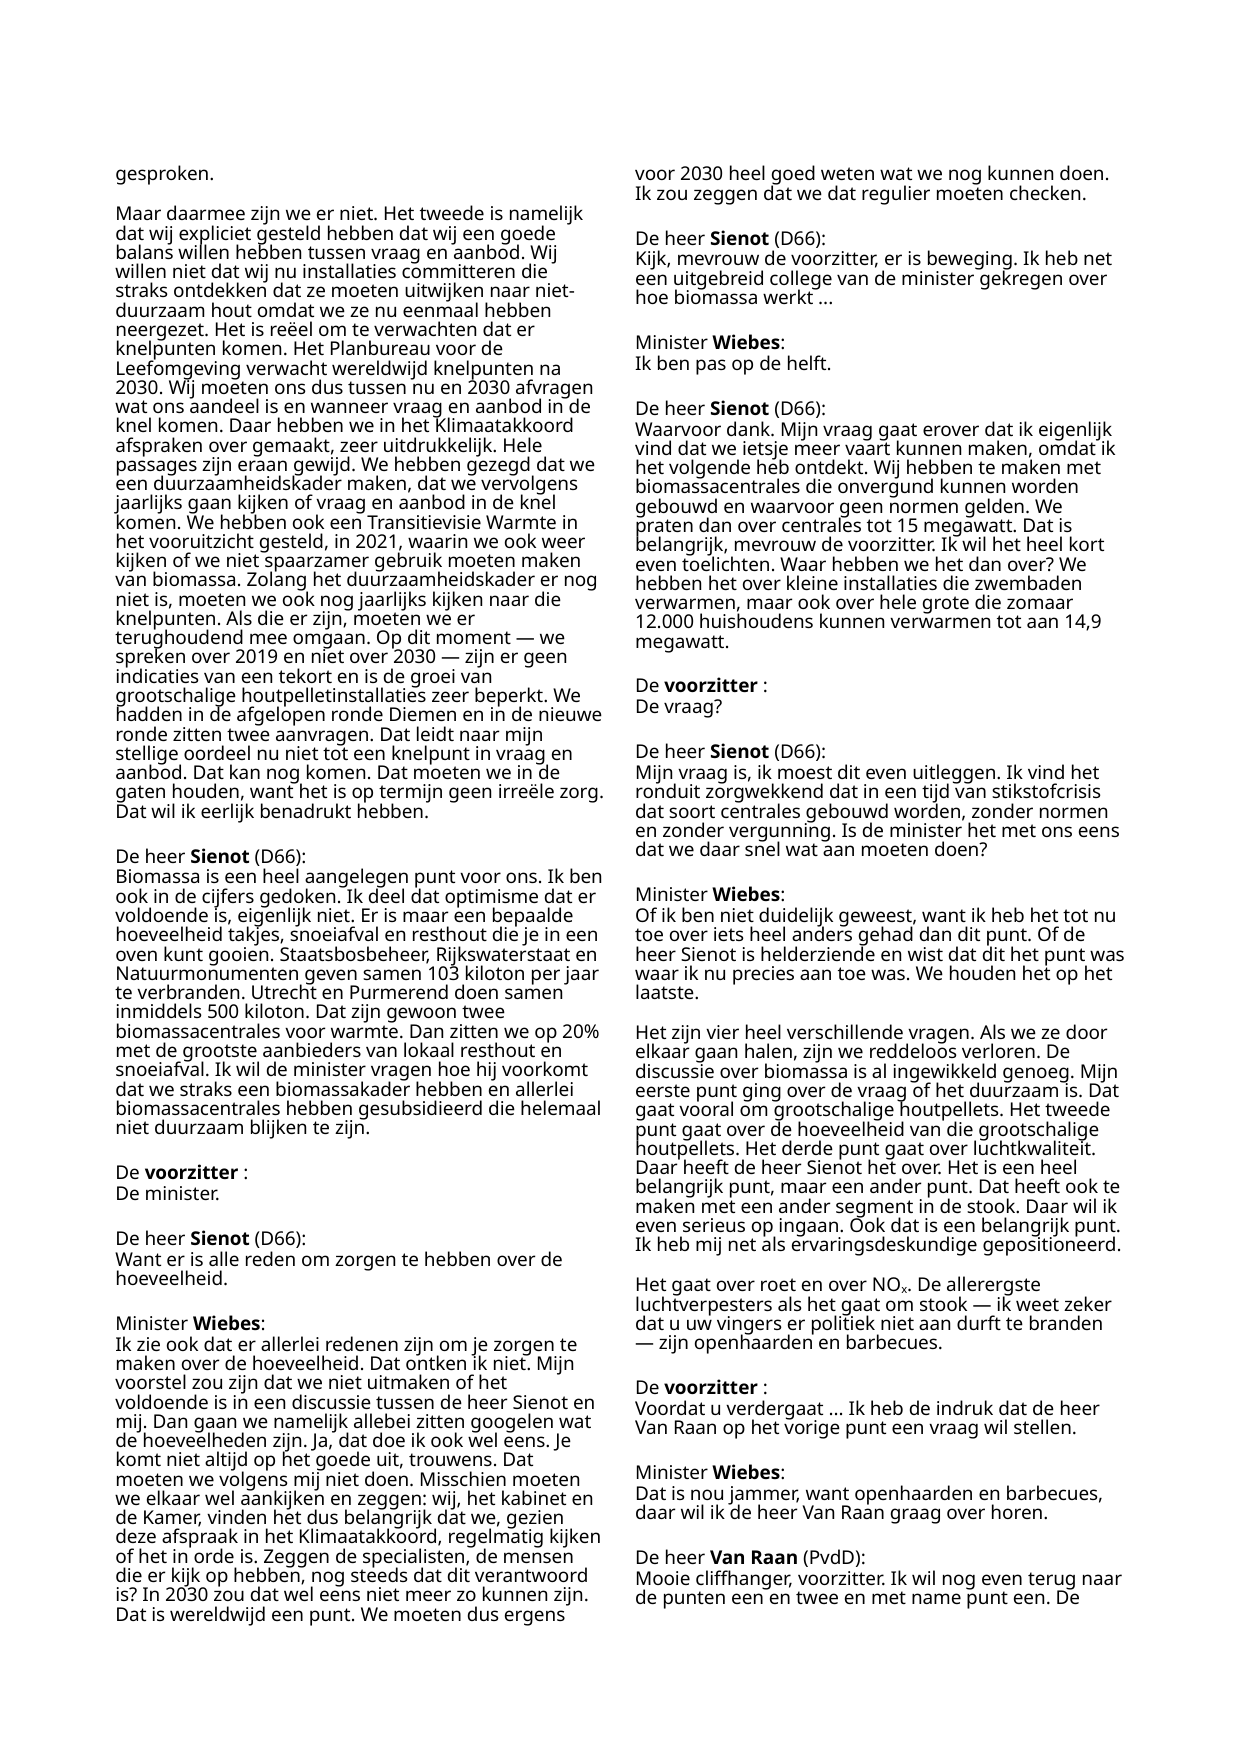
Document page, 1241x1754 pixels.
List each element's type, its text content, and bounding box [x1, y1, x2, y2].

text De heer Sienot (D66): [115, 1225, 605, 1251]
text gesproken. [115, 165, 605, 184]
text De vraag? [635, 698, 1125, 718]
text Biomassa is een heel aangelegen punt voor ons. Ik ben ook in de cijfers gedoken. Ik deel dat optimisme dat er voldoende is, eigenlijk niet. Er is maar een bepaalde hoeveelheid takjes, snoeiafval en resthout die je in een oven kunt gooien. Staatsbosbeheer, Rijkswaterstaat en Natuurmonumenten geven samen 103 kiloton per jaar te verbranden. Utrecht en Purmerend doen samen inmiddels 500 kiloton. Dat zijn gewoon twee biomassacentrales voor warmte. Dan zitten we op 20% met de grootste aanbieders van lokaal resthout en snoeiafval. Ik wil de minister vragen hoe hij voorkomt dat we straks een biomassakader hebben en allerlei biomassacentrales hebben gesubsidieerd die helemaal niet duurzaam blijken te zijn. [115, 868, 605, 1138]
text Minister Wiebes: [635, 1459, 1125, 1485]
text Of ik ben niet duidelijk geweest, want ik heb het tot nu toe over iets heel anders gehad dan dit punt. Of de heer Sienot is helderziende en wist dat dit het punt was waar ik nu precies aan toe was. We houden het op het laatste. [635, 907, 1125, 1003]
text De heer Van Raan (PvdD): [635, 1544, 1125, 1570]
text Minister Wiebes: [635, 329, 1125, 355]
text Ik zie ook dat er allerlei redenen zijn om je zorgen te maken over de hoeveelheid. Dat ontken ik niet. Mijn voorstel zou zijn dat we niet uitmaken of het voldoende is in een discussie tussen de heer Sienot en mij. Dan gaan we namelijk allebei zitten googelen wat de hoeveelheden zijn. Ja, dat doe ik ook wel eens. Je komt niet altijd op het goede uit, trouwens. Dat moeten we volgens mij niet doen. Misschien moeten we elkaar wel aankijken en zeggen: wij, het kabinet en de Kamer, vinden het dus belangrijk dat we, gezien deze afspraak in het Klimaatakkoord, regelmatig kijken of het in orde is. Zeggen de specialisten, de mensen die er kijk op hebben, nog steeds dat dit verantwoord is? In 2030 zou dat wel eens niet meer zo kunnen zijn. Dat is wereldwijd een punt. We moeten dus ergens [115, 1336, 605, 1625]
text Het zijn vier heel verschillende vragen. Als we ze door elkaar gaan halen, zijn we reddeloos verloren. De discussie over biomassa is al ingewikkeld genoeg. Mijn eerste punt ging over de vraag of het duurzaam is. Dat gaat vooral om grootschalige houtpellets. Het tweede punt gaat over de hoeveelheid van die grootschalige houtpellets. Het derde punt gaat over luchtkwaliteit. Daar heeft de heer Sienot het over. Het is een heel belangrijk punt, maar een ander punt. Dat heeft ook te maken met een ander segment in de stook. Daar wil ik even serieus op ingaan. Ook dat is een belangrijk punt. Ik heb mij net als ervaringsdeskundige gepositioneerd. [635, 1024, 1125, 1256]
text De heer Sienot (D66): [635, 738, 1125, 764]
text De voorzitter : [635, 1374, 1125, 1400]
text Minister Wiebes: [115, 1310, 605, 1336]
text De heer Sienot (D66): [635, 395, 1125, 421]
text Mijn vraag is, ik moest dit even uitleggen. Ik vind het ronduit zorgwekkend dat in een tijd van stikstofcrisis dat soort centrales gebouwd worden, zonder normen en zonder vergunning. Is de minister het met ons eens dat we daar snel wat aan moeten doen? [635, 764, 1125, 861]
text Want er is alle reden om zorgen te hebben over de hoeveelheid. [115, 1251, 605, 1289]
text Minister Wiebes: [635, 881, 1125, 907]
text Voordat u verdergaat ... Ik heb de indruk dat de heer Van Raan op het vorige punt een vraag wil stellen. [635, 1400, 1125, 1438]
text De heer Sienot (D66): [115, 843, 605, 868]
text Mooie cliffhanger, voorzitter. Ik wil nog even terug naar de punten een en twee en met name punt een. De [635, 1570, 1125, 1609]
text De voorzitter : [115, 1159, 605, 1185]
text Maar daarmee zijn we er niet. Het tweede is namelijk dat wij expliciet gesteld hebben dat wij een goede balans willen hebben tussen vraag en aanbod. Wij willen niet dat wij nu installaties committeren die straks ontdekken dat ze moeten uitwijken naar niet-duurzaam hout omdat we ze nu eenmaal hebben neergezet. Het is reëel om te verwachten dat er knelpunten komen. Het Planbureau voor de Leefomgeving verwacht wereldwijd knelpunten na 2030. Wij moeten ons dus tussen nu en 2030 afvragen wat ons aandeel is en wanneer vraag en aanbod in de knel komen. Daar hebben we in het Klimaatakkoord afspraken over gemaakt, zeer uitdrukkelijk. Hele passages zijn eraan gewijd. We hebben gezegd dat we een duurzaamheidskader maken, dat we vervolgens jaarlijks gaan kijken of vraag en aanbod in de knel komen. We hebben ook een Transitievisie Warmte in het vooruitzicht gesteld, in 2021, waarin we ook weer kijken of we niet spaarzamer gebruik moeten maken van biomassa. Zolang het duurzaamheidskader er nog niet is, moeten we ook nog jaarlijks kijken naar die knelpunten. Als die er zijn, moeten we er terughoudend mee omgaan. Op dit moment — we spreken over 2019 en niet over 2030 — zijn er geen indicaties van een tekort en is de groei van grootschalige houtpelletinstallaties zeer beperkt. We hadden in de afgelopen ronde Diemen en in de nieuwe ronde zitten twee aanvragen. Dat leidt naar mijn stellige oordeel nu niet tot een knelpunt in vraag en aanbod. Dat kan nog komen. Dat moeten we in de gaten houden, want het is op termijn geen irreële zorg. Dat wil ik eerlijk benadrukt hebben. [115, 205, 605, 822]
text De voorzitter : [635, 673, 1125, 698]
text voor 2030 heel goed weten wat we nog kunnen doen. Ik zou zeggen dat we dat regulier moeten checken. [635, 165, 1125, 204]
text Ik ben pas op de helft. [635, 355, 1125, 374]
text Het gaat over roet en over NOx. De allerergste luchtverpesters als het gaat om stook — ik weet zeker dat u uw vingers er politiek niet aan durft te branden — zijn openhaarden en barbecues. [635, 1276, 1125, 1353]
text Waarvoor dank. Mijn vraag gaat erover dat ik eigenlijk vind dat we ietsje meer vaart kunnen maken, omdat ik het volgende heb ontdekt. Wij hebben te maken met biomassacentrales die onvergund kunnen worden gebouwd en waarvoor geen normen gelden. We praten dan over centrales tot 15 megawatt. Dat is belangrijk, mevrouw de voorzitter. Ik wil het heel kort even toelichten. Waar hebben we het dan over? We hebben het over kleine installaties die zwembaden verwarmen, maar ook over hele grote die zomaar 12.000 huishoudens kunnen verwarmen tot aan 14,9 megawatt. [635, 421, 1125, 652]
text De minister. [115, 1185, 605, 1204]
text Dat is nou jammer, want openhaarden en barbecues, daar wil ik de heer Van Raan graag over horen. [635, 1485, 1125, 1523]
text De heer Sienot (D66): [635, 225, 1125, 250]
text Kijk, mevrouw de voorzitter, er is beweging. Ik heb net een uitgebreid college van de minister gekregen over hoe biomassa werkt ... [635, 250, 1125, 308]
